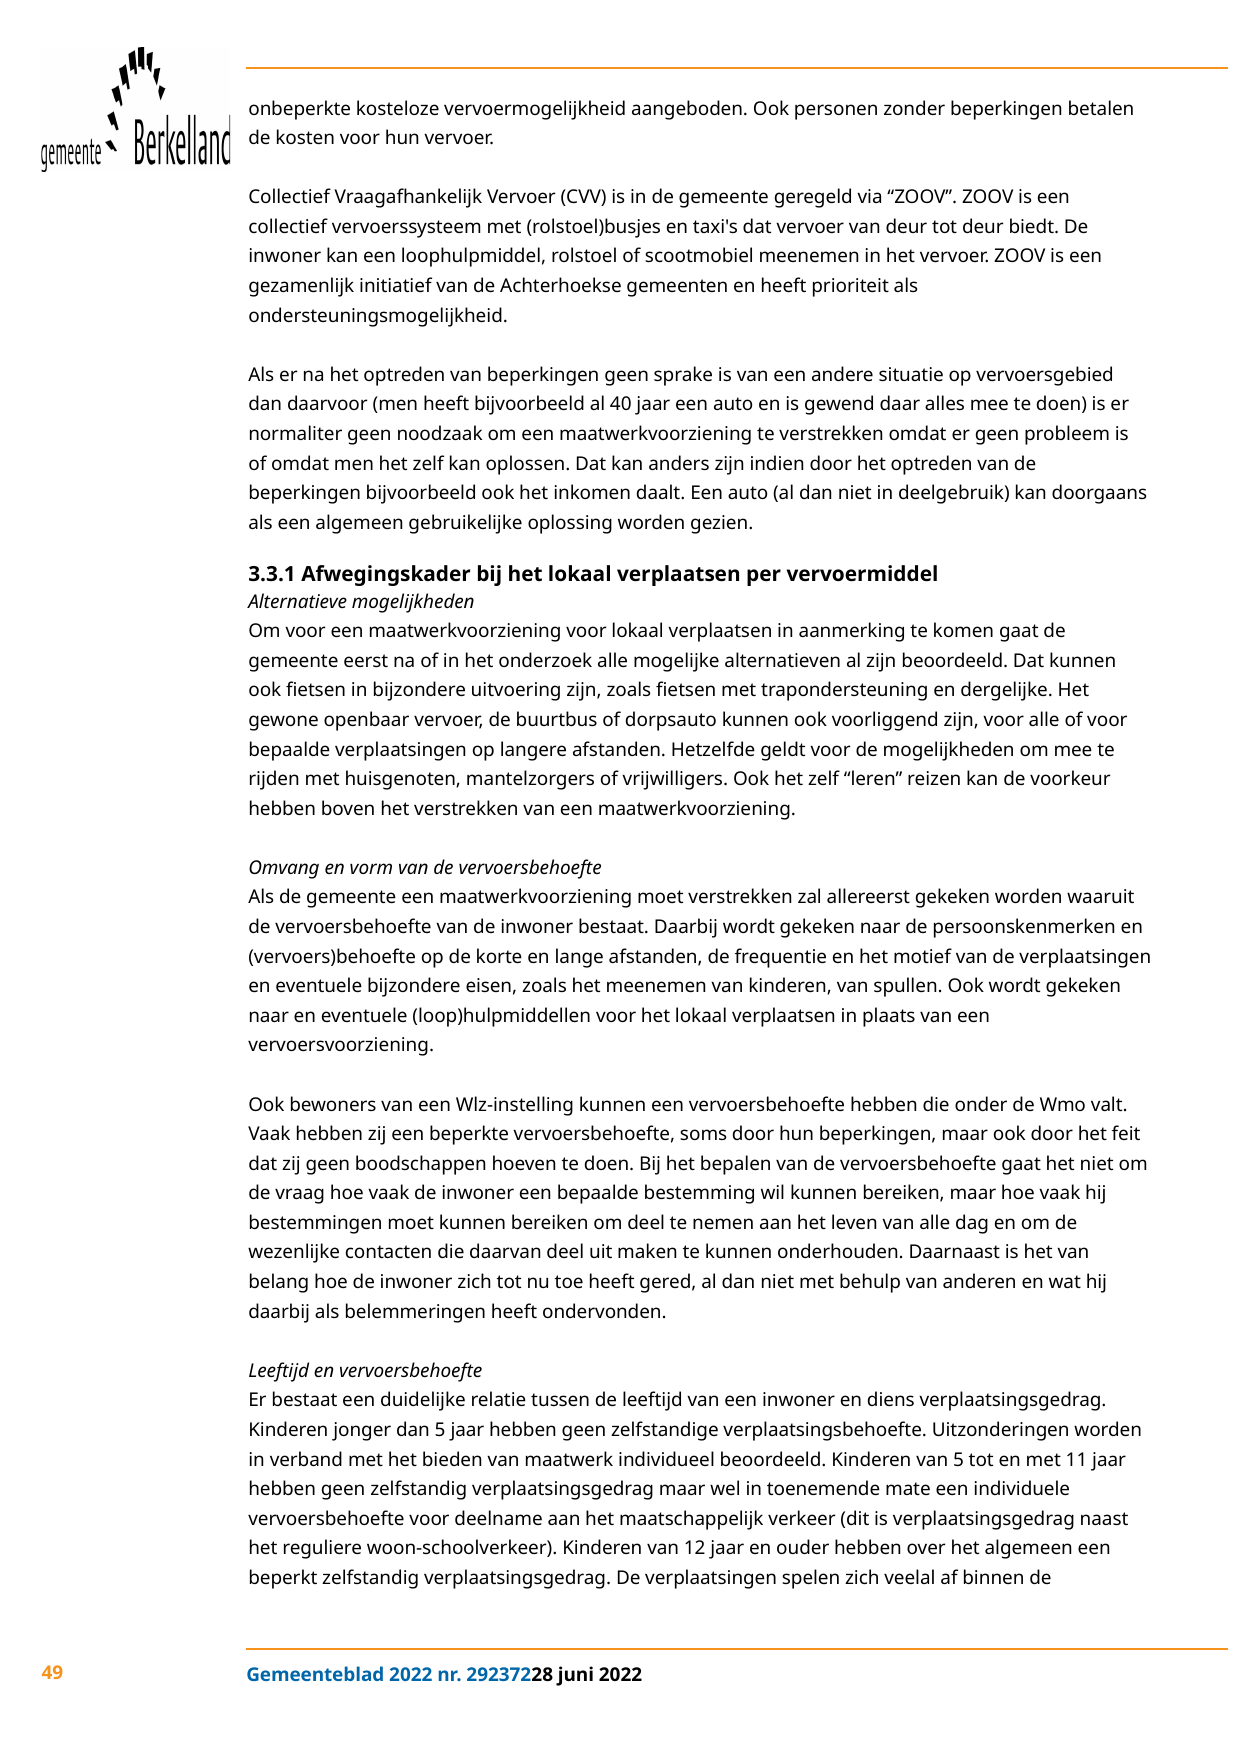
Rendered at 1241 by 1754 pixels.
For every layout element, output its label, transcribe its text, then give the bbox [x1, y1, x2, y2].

text Leeftijd en vervoersbehoefte [248, 1357, 1152, 1383]
text Als de gemeente een maatwerkvoorziening moet verstrekken zal allereerst gekeken worden waaruit de vervoersbehoefte van de inwoner bestaat. Daarbij wordt gekeken naar de persoonskenmerken en (vervoers)behoefte op de korte en lange afstanden, de frequentie en het motief van de verplaatsingen en eventuele bijzondere eisen, zoals het meenemen van kinderen, van spullen. Ook wordt gekeken naar en eventuele (loop)hulpmiddellen voor het lokaal verplaatsen in plaats van een vervoersvoorziening. [248, 884, 1152, 1057]
text Ook bewoners van een Wlz-instelling kunnen een vervoersbehoefte hebben die onder de Wmo valt. Vaak hebben zij een beperkte vervoersbehoefte, soms door hun beperkingen, maar ook door het feit dat zij geen boodschappen hoeven te doen. Bij het bepalen van de vervoersbehoefte gaat het niet om de vraag hoe vaak de inwoner een bepaalde bestemming wil kunnen bereiken, maar hoe vaak hij bestemmingen moet kunnen bereiken om deel te nemen aan het leven van alle dag en om de wezenlijke contacten die daarvan deel uit maken te kunnen onderhouden. Daarnaast is het van belang hoe de inwoner zich tot nu toe heeft gered, al dan niet met behulp van anderen en wat hij daarbij als belemmeringen heeft ondervonden. [248, 1091, 1152, 1323]
text 3.3.1 Afwegingskader bij het lokaal verplaatsen per vervoermiddel [248, 559, 1152, 588]
text Om voor een maatwerkvoorziening voor lokaal verplaatsen in aanmerking te komen gaat de gemeente eerst na of in het onderzoek alle mogelijke alternatieven al zijn beoordeeld. Dat kunnen ook fietsen in bijzondere uitvoering zijn, zoals fietsen met trapondersteuning en dergelijke. Het gewone openbaar vervoer, de buurtbus of dorpsauto kunnen ook voorliggend zijn, voor alle of voor bepaalde verplaatsingen op langere afstanden. Hetzelfde geldt voor de mogelijkheden om mee te rijden met huisgenoten, mantelzorgers of vrijwilligers. Ook het zelf “leren” reizen kan de voorkeur hebben boven het verstrekken van een maatwerkvoorziening. [248, 617, 1152, 821]
text onbeperkte kosteloze vervoermogelijkheid aangeboden. Ook personen zonder beperkingen betalen de kosten voor hun vervoer. [248, 95, 1152, 150]
text Alternatieve mogelijkheden [248, 588, 1152, 613]
text Er bestaat een duidelijke relatie tussen de leeftijd van een inwoner en diens verplaatsingsgedrag. Kinderen jonger dan 5 jaar hebben geen zelfstandige verplaatsingsbehoefte. Uitzonderingen worden in verband met het bieden van maatwerk individueel beoordeeld. Kinderen van 5 tot en met 11 jaar hebben geen zelfstandig verplaatsingsgedrag maar wel in toenemende mate een individuele vervoersbehoefte voor deelname aan het maatschappelijk verkeer (dit is verplaatsingsgedrag naast het reguliere woon-schoolverkeer). Kinderen van 12 jaar en ouder hebben over het algemeen een beperkt zelfstandig verplaatsingsgedrag. De verplaatsingen spelen zich veelal af binnen de [248, 1387, 1152, 1590]
text Als er na het optreden van beperkingen geen sprake is van een andere situatie op vervoersgebied dan daarvoor (men heeft bijvoorbeeld al 40 jaar een auto en is gewend daar alles mee te doen) is er normaliter geen noodzaak om een maatwerkvoorziening te verstrekken omdat er geen probleem is of omdat men het zelf kan oplossen. Dat kan anders zijn indien door het optreden van de beperkingen bijvoorbeeld ook het inkomen daalt. Een auto (al dan niet in deelgebruik) kan doorgaans als een algemeen gebruikelijke oplossing worden gezien. [248, 361, 1152, 535]
text Collectief Vraagafhankelijk Vervoer (CVV) is in de gemeente geregeld via “ZOOV”. ZOOV is een collectief vervoerssysteem met (rolstoel)busjes en taxi's dat vervoer van deur tot deur biedt. De inwoner kan een loophulpmiddel, rolstoel of scootmobiel meenemen in het vervoer. ZOOV is een gezamenlijk initiatief van de Achterhoekse gemeenten en heeft prioriteit als ondersteuningsmogelijkheid. [248, 183, 1152, 328]
picture [41, 47, 231, 172]
text Omvang en vorm van de vervoersbehoefte [248, 854, 1152, 880]
